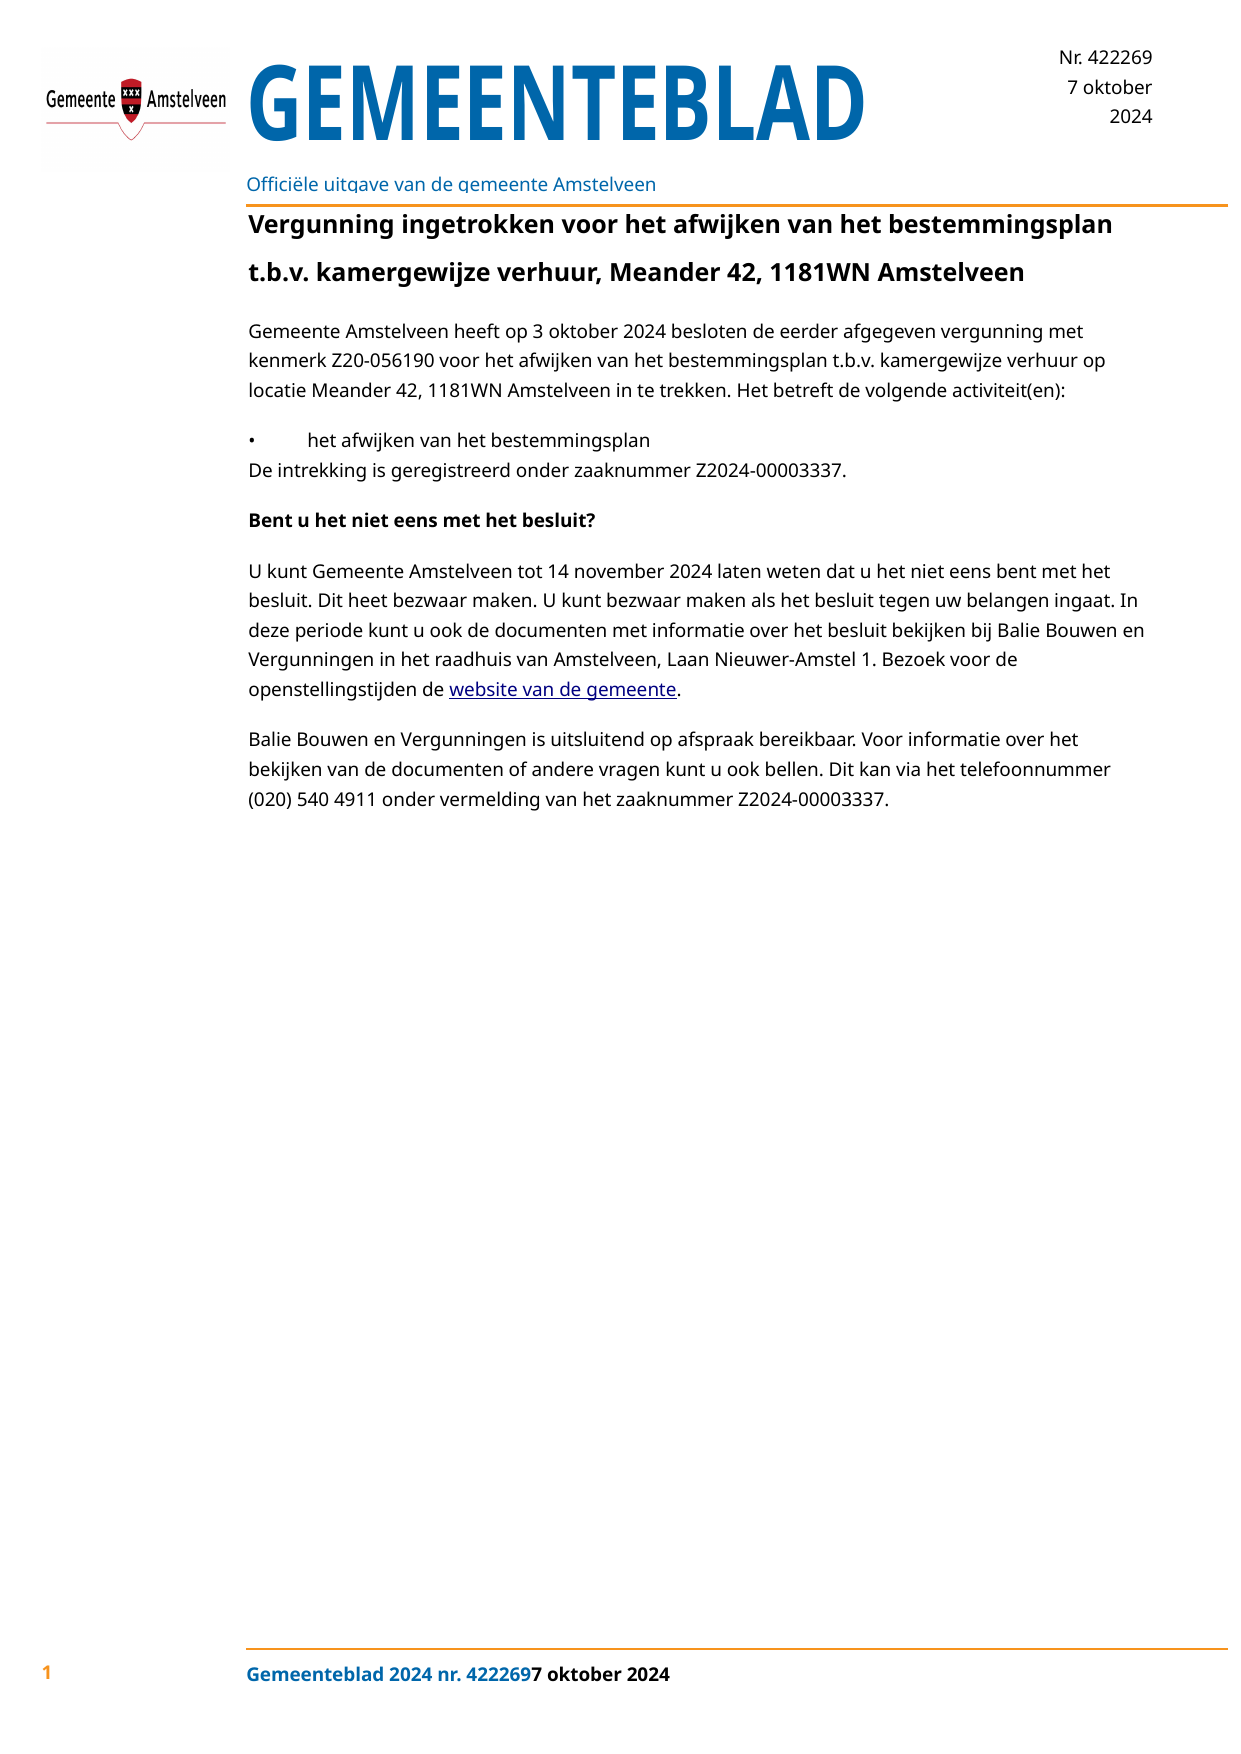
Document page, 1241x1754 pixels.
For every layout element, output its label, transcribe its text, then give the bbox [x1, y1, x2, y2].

text De intrekking is geregistreerd onder zaaknummer Z2024-00003337. [248, 457, 1152, 483]
text Bent u het niet eens met het besluit? [248, 507, 1152, 533]
text Gemeente Amstelveen heeft op 3 oktober 2024 besloten de eerder afgegeven vergunning met kenmerk Z20-056190 voor het afwijken van het bestemmingsplan t.b.v. kamergewijze verhuur op locatie Meander 42, 1181WN Amstelveen in te trekken. Het betreft de volgende activiteit(en): [248, 318, 1152, 403]
text U kunt Gemeente Amstelveen tot 14 november 2024 laten weten dat u het niet eens bent met het besluit. Dit heet bezwaar maken. U kunt bezwaar maken als het besluit tegen uw belangen ingaat. In deze periode kunt u ook de documenten met informatie over het besluit bekijken bij Balie Bouwen en Vergunningen in het raadhuis van Amstelveen, Laan Nieuwer-Amstel 1. Bezoek voor de openstellingstijden de website van de gemeente. [248, 558, 1152, 702]
picture [41, 47, 231, 172]
list het afwijken van het bestemmingsplan [248, 427, 1152, 453]
text Vergunning ingetrokken voor het afwijken van het bestemmingsplan t.b.v. kamergewijze verhuur, Meander 42, 1181WN Amstelveen [248, 207, 1152, 288]
text Balie Bouwen en Vergunningen is uitsluitend op afspraak bereikbaar. Voor informatie over het bekijken van de documenten of andere vragen kunt u ook bellen. Dit kan via het telefoonnummer (020) 540 4911 onder vermelding van het zaaknummer Z2024-00003337. [248, 727, 1152, 812]
